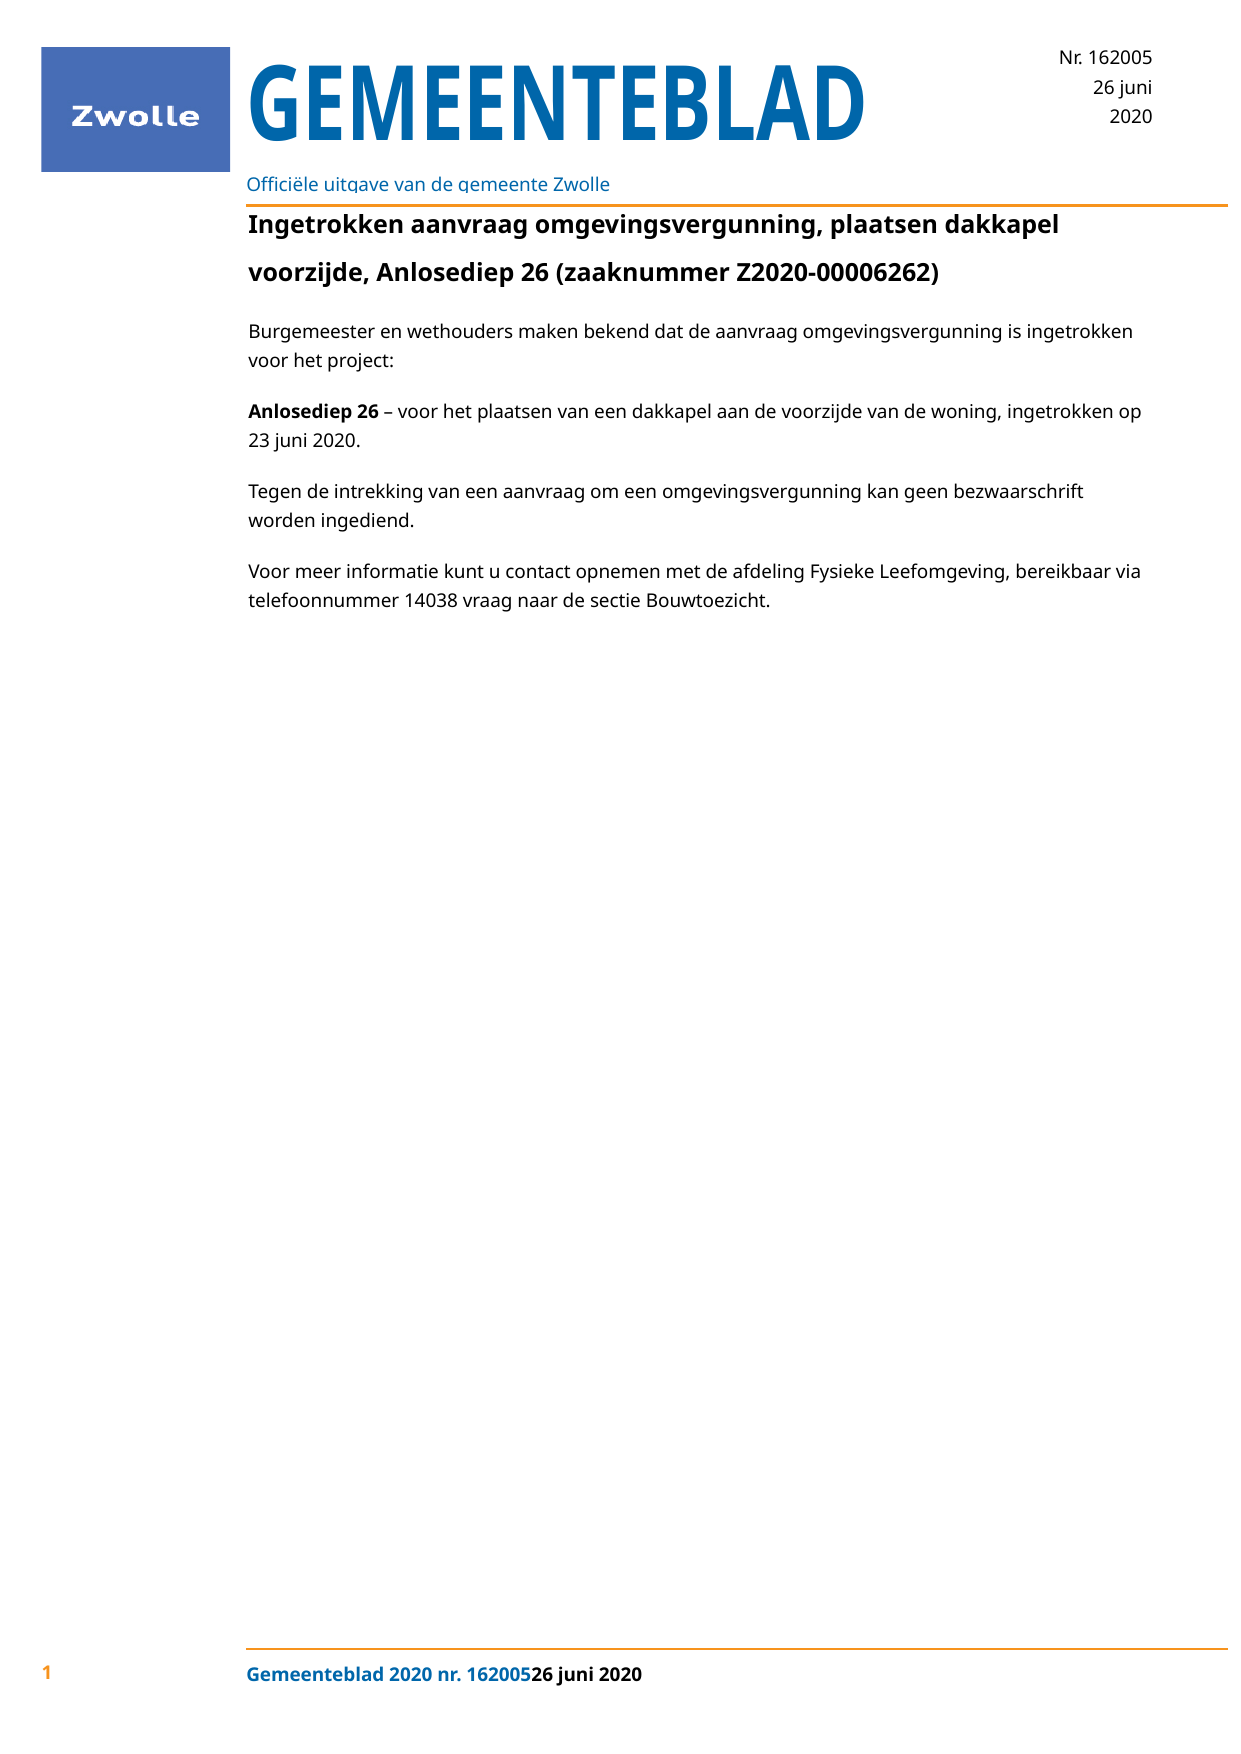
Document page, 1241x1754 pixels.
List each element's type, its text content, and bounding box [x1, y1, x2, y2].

picture [41, 47, 231, 172]
text Ingetrokken aanvraag omgevingsvergunning, plaatsen dakkapel voorzijde, Anlosediep 26 (zaaknummer Z2020-00006262) [248, 207, 1152, 288]
text Tegen de intrekking van een aanvraag om een omgevingsvergunning kan geen bezwaarschrift worden ingediend. [248, 478, 1152, 533]
text Anlosediep 26 – voor het plaatsen van een dakkapel aan de voorzijde van de woning, ingetrokken op 23 juni 2020. [248, 398, 1152, 453]
text Voor meer informatie kunt u contact opnemen met de afdeling Fysieke Leefomgeving, bereikbaar via telefoonnummer 14038 vraag naar de sectie Bouwtoezicht. [248, 558, 1152, 613]
text Burgemeester en wethouders maken bekend dat de aanvraag omgevingsvergunning is ingetrokken voor het project: [248, 318, 1152, 373]
